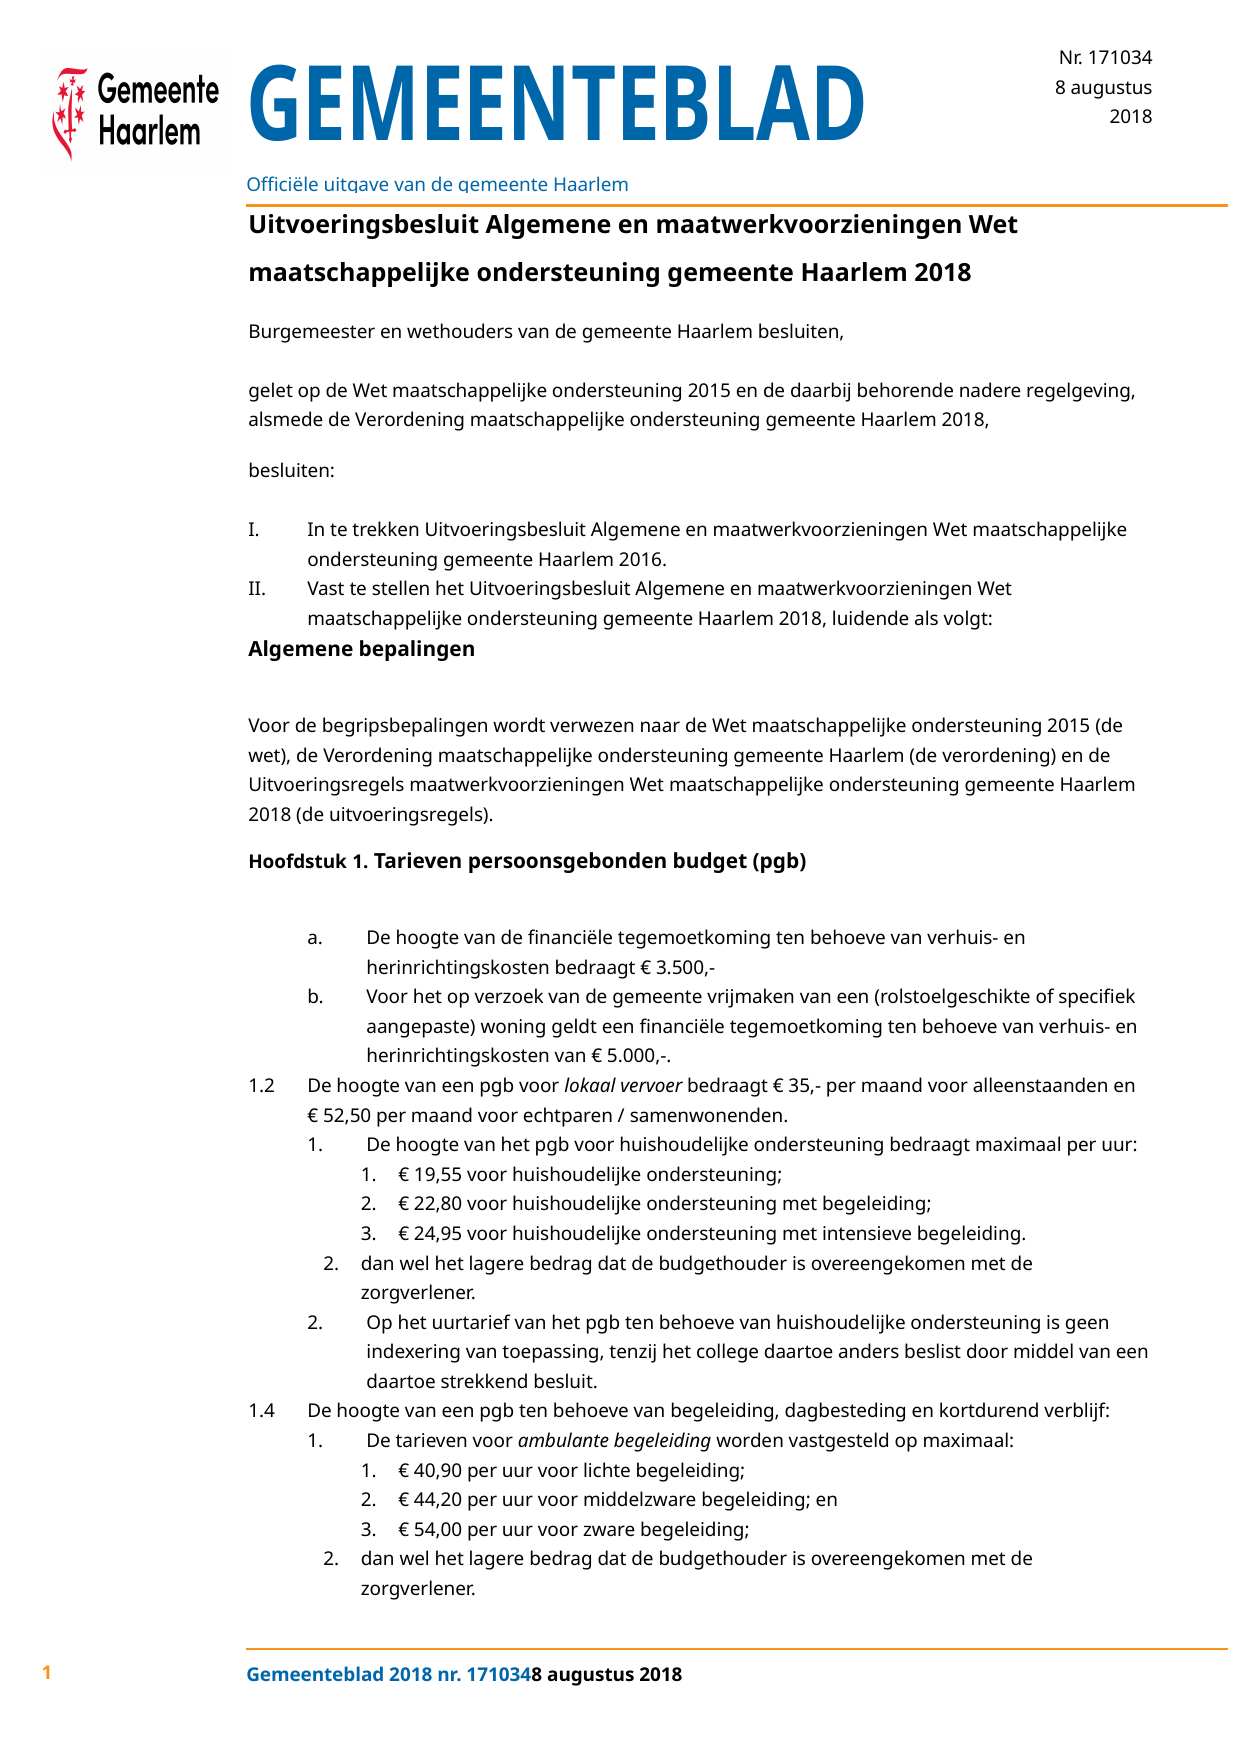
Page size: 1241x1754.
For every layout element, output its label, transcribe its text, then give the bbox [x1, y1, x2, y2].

text Algemene bepalingen [248, 634, 1152, 663]
list € 44,20 per uur voor middelzware begeleiding; en [361, 1486, 1152, 1512]
list De hoogte van een pgb ten behoeve van begeleiding, dagbesteding en kortdurend verblijf: [248, 1398, 1152, 1423]
text Burgemeester en wethouders van de gemeente Haarlem besluiten, [248, 318, 1152, 344]
text Voor de begripsbepalingen wordt verwezen naar de Wet maatschappelijke ondersteuning 2015 (de wet), de Verordening maatschappelijke ondersteuning gemeente Haarlem (de verordening) en de Uitvoeringsregels maatwerkvoorzieningen Wet maatschappelijke ondersteuning gemeente Haarlem 2018 (de uitvoeringsregels). [248, 712, 1152, 827]
list De tarieven voor ambulante begeleiding worden vastgesteld op maximaal: [307, 1427, 1152, 1453]
list Vast te stellen het Uitvoeringsbesluit Algemene en maatwerkvoorzieningen Wet maatschappelijke ondersteuning gemeente Haarlem 2018, luidende als volgt: [248, 575, 1152, 631]
list In te trekken Uitvoeringsbesluit Algemene en maatwerkvoorzieningen Wet maatschappelijke ondersteuning gemeente Haarlem 2016. [248, 516, 1152, 571]
list € 24,95 voor huishoudelijke ondersteuning met intensieve begeleiding. [361, 1220, 1152, 1246]
list dan wel het lagere bedrag dat de budgethouder is overeengekomen met de zorgverlener. [323, 1250, 1152, 1305]
list € 19,55 voor huishoudelijke ondersteuning; [361, 1161, 1152, 1187]
text Hoofdstuk 1. Tarieven persoonsgebonden budget (pgb) [248, 847, 1152, 875]
list De hoogte van het pgb voor huishoudelijke ondersteuning bedraagt maximaal per uur: [307, 1131, 1152, 1157]
list € 40,90 per uur voor lichte begeleiding; [361, 1457, 1152, 1482]
picture [41, 47, 231, 172]
text Uitvoeringsbesluit Algemene en maatwerkvoorzieningen Wet maatschappelijke ondersteuning gemeente Haarlem 2018 [248, 207, 1152, 288]
text gelet op de Wet maatschappelijke ondersteuning 2015 en de daarbij behorende nadere regelgeving, alsmede de Verordening maatschappelijke ondersteuning gemeente Haarlem 2018, [248, 377, 1152, 432]
list Op het uurtarief van het pgb ten behoeve van huishoudelijke ondersteuning is geen indexering van toepassing, tenzij het college daartoe anders beslist door middel van een daartoe strekkend besluit. [307, 1309, 1152, 1394]
text besluiten: [248, 457, 1152, 483]
list € 54,00 per uur voor zware begeleiding; [361, 1516, 1152, 1542]
list De hoogte van een pgb voor lokaal vervoer bedraagt € 35,- per maand voor alleenstaanden en € 52,50 per maand voor echtparen / samenwonenden. [248, 1072, 1152, 1127]
list De hoogte van de financiële tegemoetkoming ten behoeve van verhuis- en herinrichtingskosten bedraagt € 3.500,- [307, 924, 1152, 979]
list Voor het op verzoek van de gemeente vrijmaken van een (rolstoelgeschikte of specifiek aangepaste) woning geldt een financiële tegemoetkoming ten behoeve van verhuis- en herinrichtingskosten van € 5.000,-. [307, 983, 1152, 1068]
list dan wel het lagere bedrag dat de budgethouder is overeengekomen met de zorgverlener. [323, 1546, 1152, 1601]
list € 22,80 voor huishoudelijke ondersteuning met begeleiding; [361, 1191, 1152, 1216]
